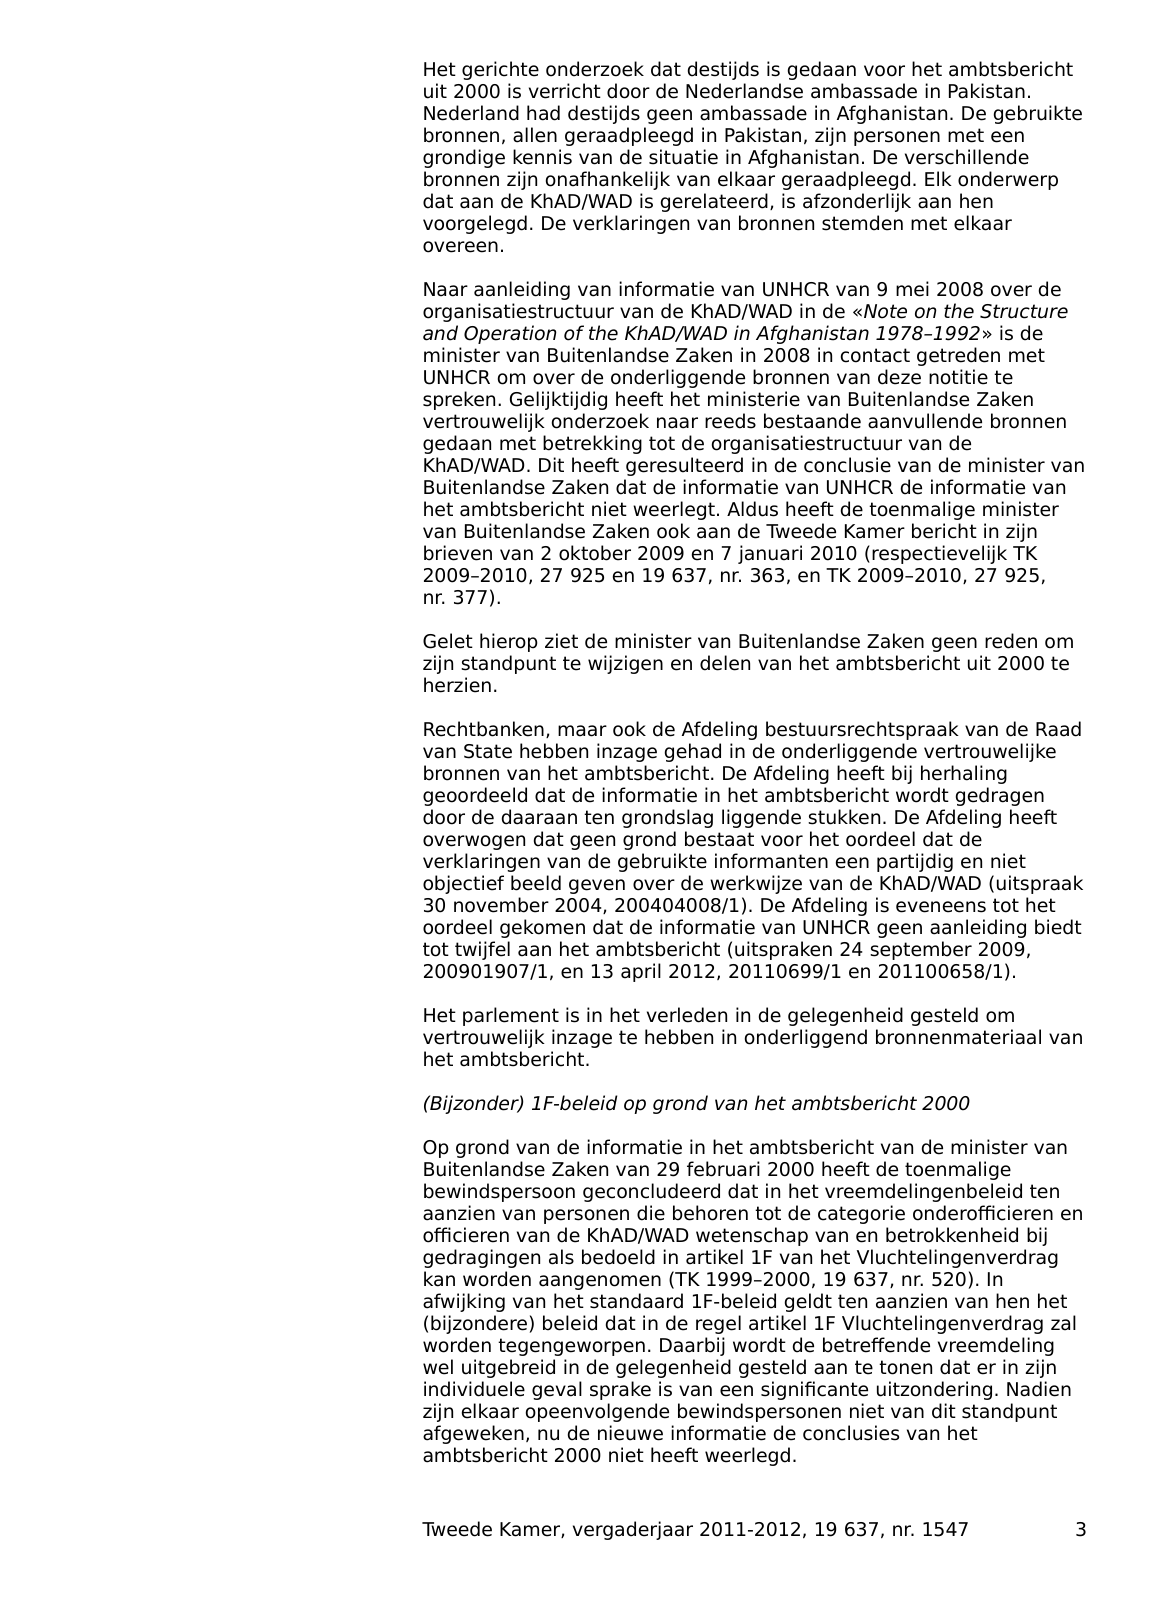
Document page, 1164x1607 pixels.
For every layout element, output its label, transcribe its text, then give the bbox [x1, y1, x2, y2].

text Op grond van de informatie in het ambtsbericht van de minister van Buitenlandse Zaken van 29 februari 2000 heeft de toenmalige bewindspersoon geconcludeerd dat in het vreemdelingenbeleid ten aanzien van personen die behoren tot de categorie onderofficieren en officieren van de KhAD/WAD wetenschap van en betrokkenheid bij gedragingen als bedoeld in artikel 1F van het Vluchtelingenverdrag kan worden aangenomen (TK 1999–2000, 19 637, nr. 520). In afwijking van het standaard 1F-beleid geldt ten aanzien van hen het (bijzondere) beleid dat in de regel artikel 1F Vluchtelingenverdrag zal worden tegengeworpen. Daarbij wordt de betreffende vreemdeling wel uitgebreid in de gelegenheid gesteld aan te tonen dat er in zijn individuele geval sprake is van een significante uitzondering. Nadien zijn elkaar opeenvolgende bewindspersonen niet van dit standpunt afgeweken, nu de nieuwe informatie de conclusies van het ambtsbericht 2000 niet heeft weerlegd. [422, 1137, 1087, 1467]
text Naar aanleiding van informatie van UNHCR van 9 mei 2008 over de organisatiestructuur van de KhAD/WAD in de «Note on the Structure and Operation of the KhAD/WAD in Afghanistan 1978–1992» is de minister van Buitenlandse Zaken in 2008 in contact getreden met UNHCR om over de onderliggende bronnen van deze notitie te spreken. Gelijktijdig heeft het ministerie van Buitenlandse Zaken vertrouwelijk onderzoek naar reeds bestaande aanvullende bronnen gedaan met betrekking tot de organisatiestructuur van de KhAD/WAD. Dit heeft geresulteerd in de conclusie van de minister van Buitenlandse Zaken dat de informatie van UNHCR de informatie van het ambtsbericht niet weerlegt. Aldus heeft de toenmalige minister van Buitenlandse Zaken ook aan de Tweede Kamer bericht in zijn brieven van 2 oktober 2009 en 7 januari 2010 (respectievelijk TK 2009–2010, 27 925 en 19 637, nr. 363, en TK 2009–2010, 27 925, nr. 377). [422, 279, 1087, 609]
text Rechtbanken, maar ook de Afdeling bestuursrechtspraak van de Raad van State hebben inzage gehad in de onderliggende vertrouwelijke bronnen van het ambtsbericht. De Afdeling heeft bij herhaling geoordeeld dat de informatie in het ambtsbericht wordt gedragen door de daaraan ten grondslag liggende stukken. De Afdeling heeft overwogen dat geen grond bestaat voor het oordeel dat de verklaringen van de gebruikte informanten een partijdig en niet objectief beeld geven over de werkwijze van de KhAD/WAD (uitspraak 30 november 2004, 200404008/1). De Afdeling is eveneens tot het oordeel gekomen dat de informatie van UNHCR geen aanleiding biedt tot twijfel aan het ambtsbericht (uitspraken 24 september 2009, 200901907/1, en 13 april 2012, 20110699/1 en 201100658/1). [422, 719, 1087, 983]
subtitle (Bijzonder) 1F-beleid op grond van het ambtsbericht 2000 [422, 1093, 1087, 1115]
text Het parlement is in het verleden in de gelegenheid gesteld om vertrouwelijk inzage te hebben in onderliggend bronnenmateriaal van het ambtsbericht. [422, 1005, 1087, 1071]
text Gelet hierop ziet de minister van Buitenlandse Zaken geen reden om zijn standpunt te wijzigen en delen van het ambtsbericht uit 2000 te herzien. [422, 631, 1087, 697]
text Het gerichte onderzoek dat destijds is gedaan voor het ambtsbericht uit 2000 is verricht door de Nederlandse ambassade in Pakistan. Nederland had destijds geen ambassade in Afghanistan. De gebruikte bronnen, allen geraadpleegd in Pakistan, zijn personen met een grondige kennis van de situatie in Afghanistan. De verschillende bronnen zijn onafhankelijk van elkaar geraadpleegd. Elk onderwerp dat aan de KhAD/WAD is gerelateerd, is afzonderlijk aan hen voorgelegd. De verklaringen van bronnen stemden met elkaar overeen. [422, 59, 1087, 257]
